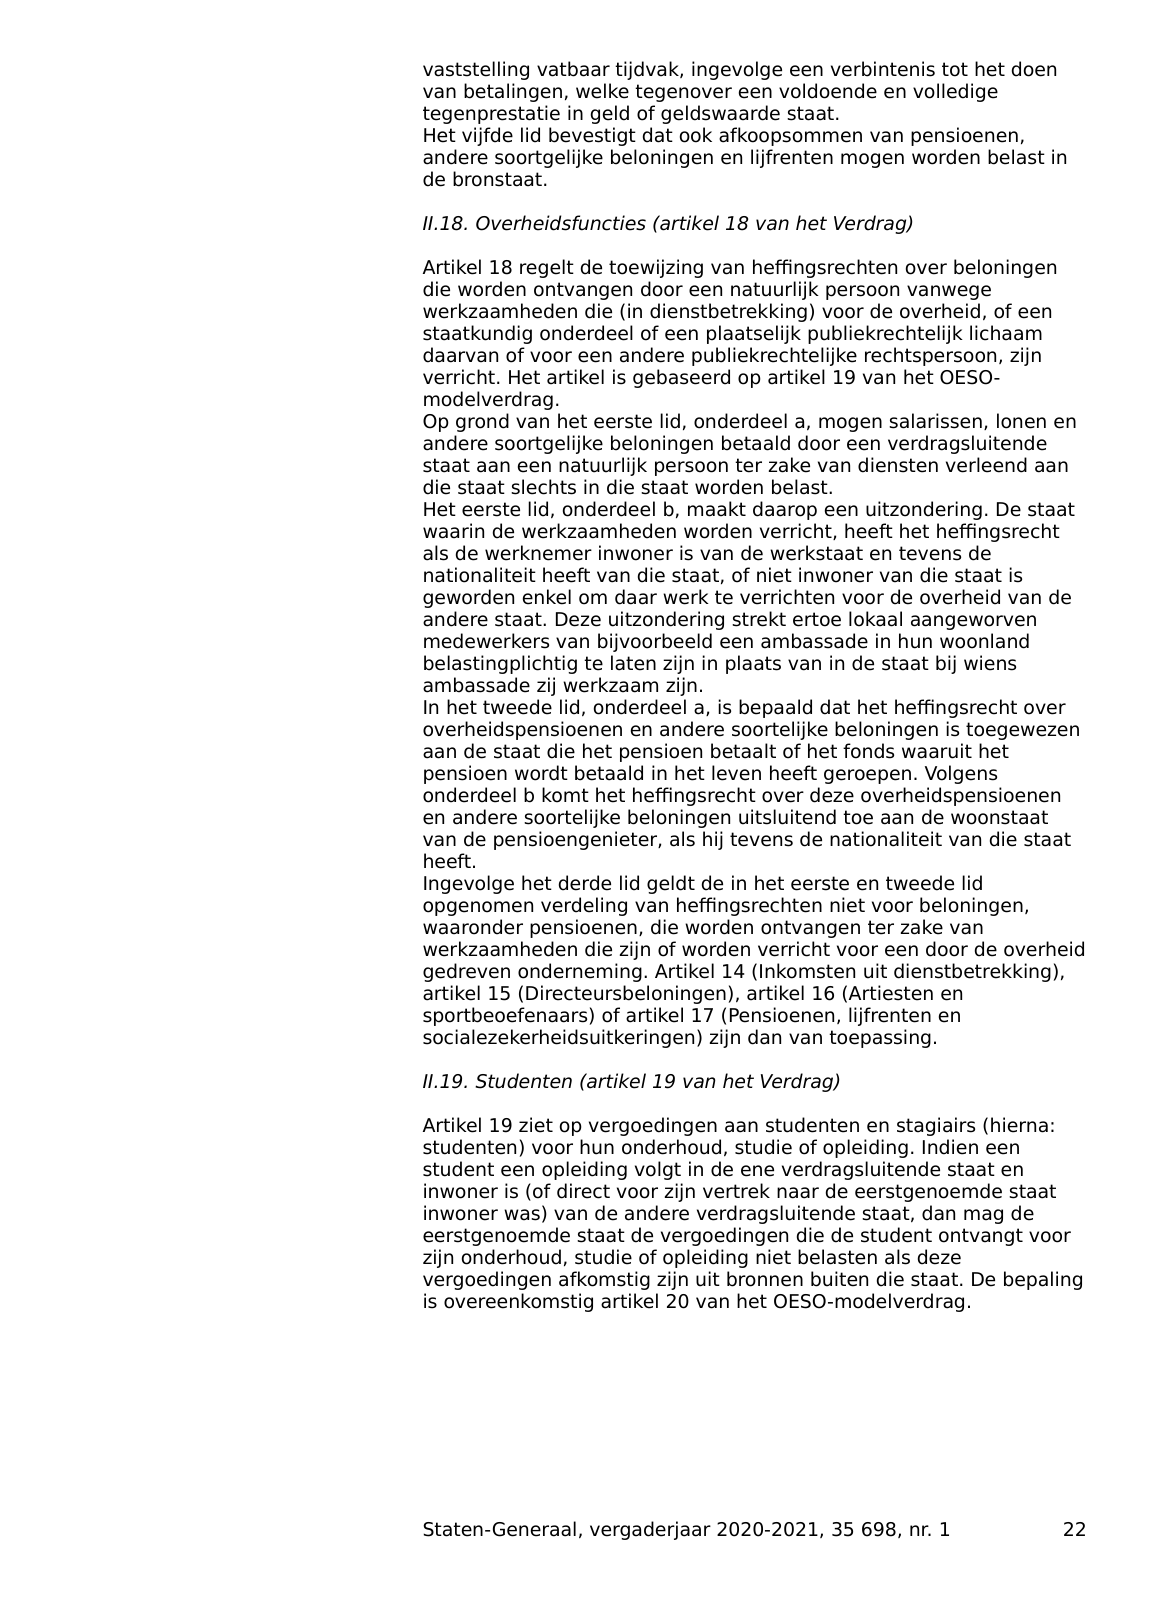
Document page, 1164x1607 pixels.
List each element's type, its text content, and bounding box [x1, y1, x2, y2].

text Artikel 18 regelt de toewijzing van heffingsrechten over beloningen die worden ontvangen door een natuurlijk persoon vanwege werkzaamheden die (in dienstbetrekking) voor de overheid, of een staatkundig onderdeel of een plaatselijk publiekrechtelijk lichaam daarvan of voor een andere publiekrechtelijke rechtspersoon, zijn verricht. Het artikel is gebaseerd op artikel 19 van het OESO-modelverdrag. [422, 257, 1087, 411]
text Op grond van het eerste lid, onderdeel a, mogen salarissen, lonen en andere soortgelijke beloningen betaald door een verdragsluitende staat aan een natuurlijk persoon ter zake van diensten verleend aan die staat slechts in die staat worden belast. [422, 411, 1087, 499]
text Artikel 19 ziet op vergoedingen aan studenten en stagiairs (hierna: studenten) voor hun onderhoud, studie of opleiding. Indien een student een opleiding volgt in de ene verdragsluitende staat en inwoner is (of direct voor zijn vertrek naar de eerstgenoemde staat inwoner was) van de andere verdragsluitende staat, dan mag de eerstgenoemde staat de vergoedingen die de student ontvangt voor zijn onderhoud, studie of opleiding niet belasten als deze vergoedingen afkomstig zijn uit bronnen buiten die staat. De bepaling is overeenkomstig artikel 20 van het OESO-modelverdrag. [422, 1115, 1087, 1313]
text Ingevolge het derde lid geldt de in het eerste en tweede lid opgenomen verdeling van heffingsrechten niet voor beloningen, waaronder pensioenen, die worden ontvangen ter zake van werkzaamheden die zijn of worden verricht voor een door de overheid gedreven onderneming. Artikel 14 (Inkomsten uit dienstbetrekking), artikel 15 (Directeursbeloningen), artikel 16 (Artiesten en sportbeoefenaars) of artikel 17 (Pensioenen, lijfrenten en socialezekerheidsuitkeringen) zijn dan van toepassing. [422, 873, 1087, 1048]
text Het eerste lid, onderdeel b, maakt daarop een uitzondering. De staat waarin de werkzaamheden worden verricht, heeft het heffingsrecht als de werknemer inwoner is van de werkstaat en tevens de nationaliteit heeft van die staat, of niet inwoner van die staat is geworden enkel om daar werk te verrichten voor de overheid van de andere staat. Deze uitzondering strekt ertoe lokaal aangeworven medewerkers van bijvoorbeeld een ambassade in hun woonland belastingplichtig te laten zijn in plaats van in de staat bij wiens ambassade zij werkzaam zijn. [422, 499, 1087, 697]
text vaststelling vatbaar tijdvak, ingevolge een verbintenis tot het doen van betalingen, welke tegenover een voldoende en volledige tegenprestatie in geld of geldswaarde staat. [422, 59, 1087, 125]
text In het tweede lid, onderdeel a, is bepaald dat het heffingsrecht over overheidspensioenen en andere soortelijke beloningen is toegewezen aan de staat die het pensioen betaalt of het fonds waaruit het pensioen wordt betaald in het leven heeft geroepen. Volgens onderdeel b komt het heffingsrecht over deze overheidspensioenen en andere soortelijke beloningen uitsluitend toe aan de woonstaat van de pensioengenieter, als hij tevens de nationaliteit van die staat heeft. [422, 697, 1087, 873]
subtitle II.18. Overheidsfuncties (artikel 18 van het Verdrag) [422, 213, 1087, 235]
subtitle II.19. Studenten (artikel 19 van het Verdrag) [422, 1071, 1087, 1093]
text Het vijfde lid bevestigt dat ook afkoopsommen van pensioenen, andere soortgelijke beloningen en lijfrenten mogen worden belast in de bronstaat. [422, 125, 1087, 191]
